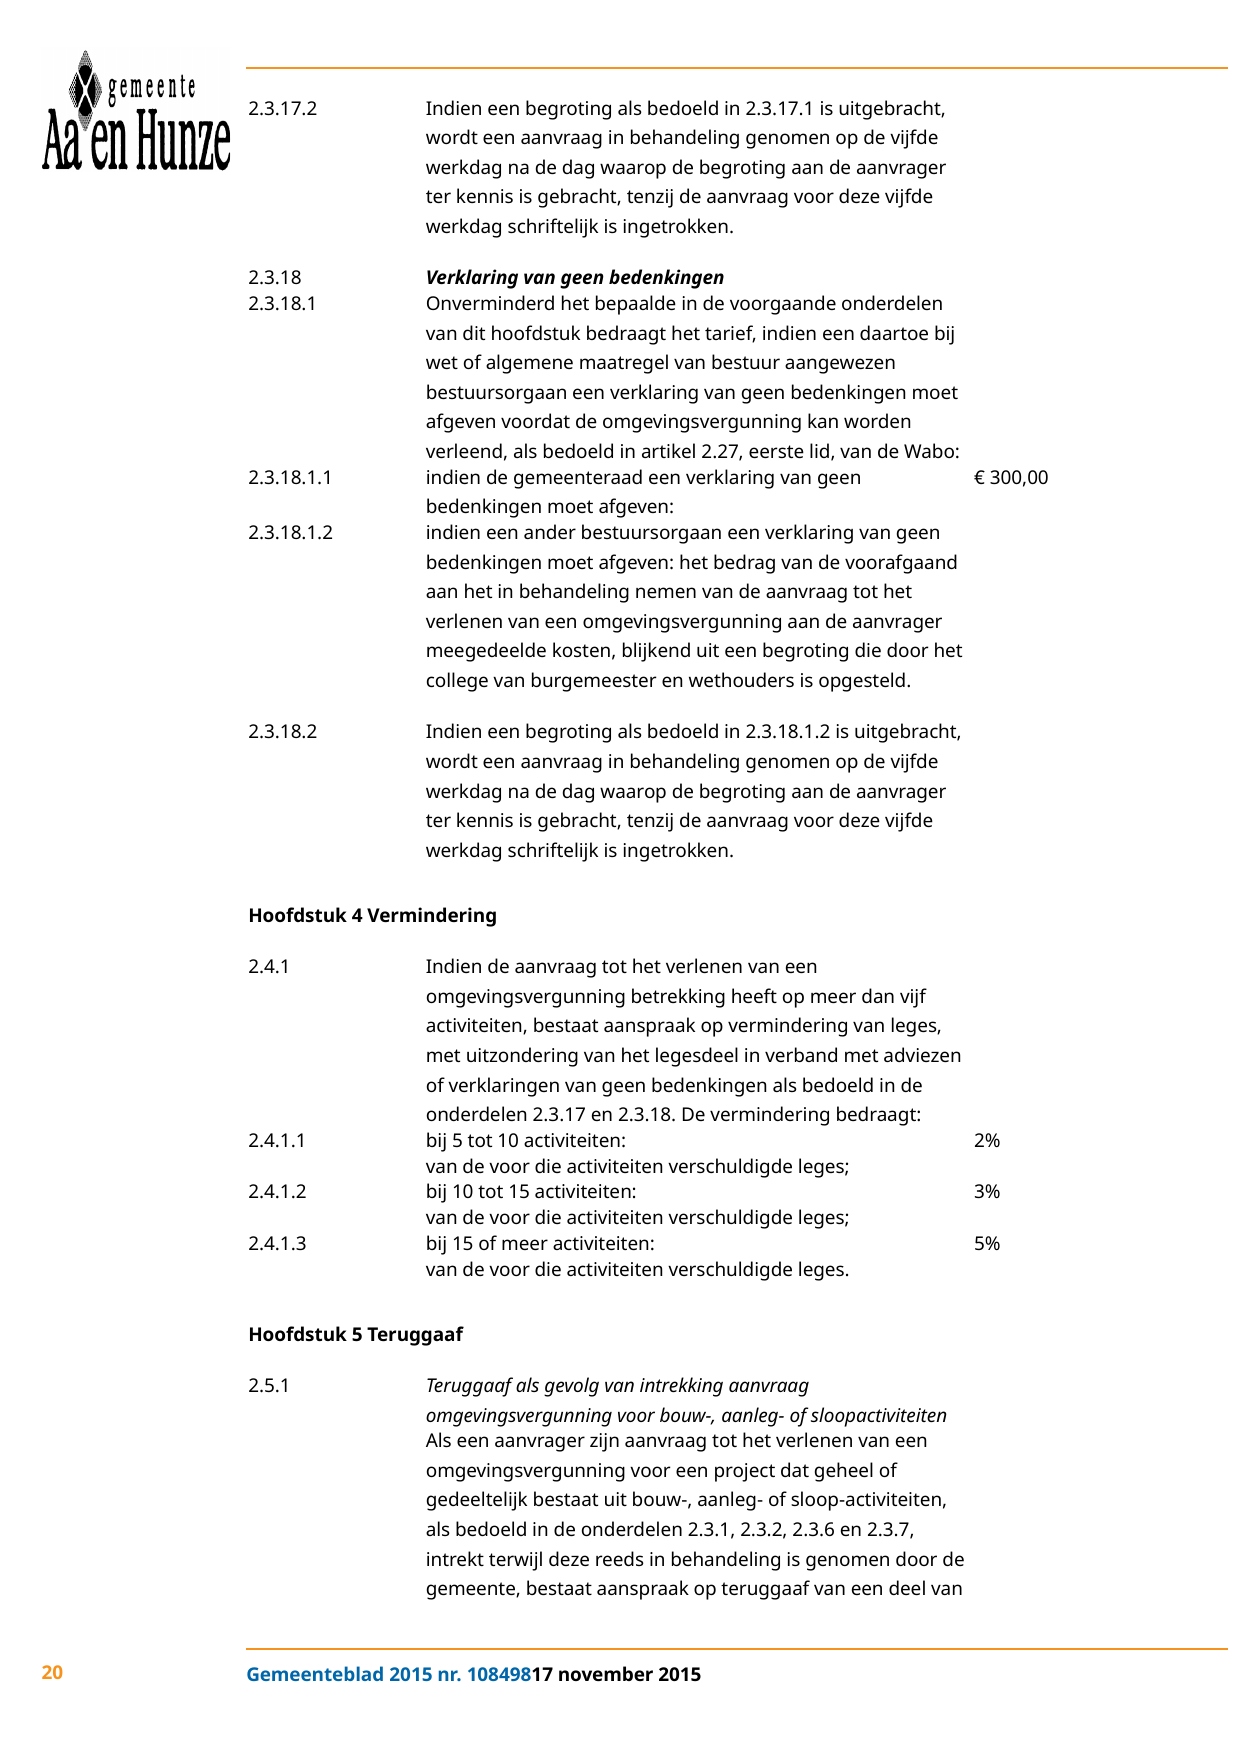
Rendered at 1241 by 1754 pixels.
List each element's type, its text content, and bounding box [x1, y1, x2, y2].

table_cell bij 5 tot 10 activiteiten: [426, 1127, 974, 1153]
table_cell 2.4.1.1 [248, 1127, 426, 1153]
table_cell € 300,00 [974, 464, 1152, 519]
table_cell [974, 519, 1152, 693]
table_header [974, 954, 1152, 1127]
table_header Indien de aanvraag tot het verlenen van een omgevingsvergunning betrekking heeft op meer dan vijf activiteiten, bestaat aanspraak op vermindering van leges, met uitzondering van het legesdeel in verband met adviezen of verklaringen van geen bedenkingen als bedoeld in de onderdelen 2.3.17 en 2.3.18. De vermindering bedraagt: [426, 954, 974, 1127]
table_cell [974, 1153, 1152, 1178]
table_cell [974, 265, 1152, 290]
table_cell [426, 693, 974, 719]
table_cell [974, 719, 1152, 863]
table_cell [248, 239, 426, 264]
table_cell van de voor die activiteiten verschuldigde leges; [426, 1204, 974, 1230]
table_cell Indien een begroting als bedoeld in 2.3.18.1.2 is uitgebracht, wordt een aanvraag in behandeling genomen op de vijfde werkdag na de dag waarop de begroting aan de aanvrager ter kennis is gebracht, tenzij de aanvraag voor deze vijfde werkdag schriftelijk is ingetrokken. [426, 719, 974, 863]
text Hoofdstuk 4 Vermindering [248, 902, 1152, 928]
table_cell [248, 1153, 426, 1178]
table_cell indien de gemeenteraad een verklaring van geen bedenkingen moet afgeven: [426, 464, 974, 519]
table_cell 2.4.1.2 [248, 1179, 426, 1204]
table_cell 2.3.17.2 [248, 95, 426, 239]
table_cell [974, 693, 1152, 719]
table_cell Onverminderd het bepaalde in de voorgaande onderdelen van dit hoofdstuk bedraagt het tarief, indien een daartoe bij wet of algemene maatregel van bestuur aangewezen bestuursorgaan een verklaring van geen bedenkingen moet afgeven voordat de omgevingsvergunning kan worden verleend, als bedoeld in artikel 2.27, eerste lid, van de Wabo: [426, 290, 974, 464]
table_cell [974, 95, 1152, 239]
table_cell bij 10 tot 15 activiteiten: [426, 1179, 974, 1204]
table_cell [426, 239, 974, 264]
table_header [974, 1372, 1152, 1427]
table_cell bij 15 of meer activiteiten: [426, 1230, 974, 1256]
table_cell Indien een begroting als bedoeld in 2.3.17.1 is uitgebracht, wordt een aanvraag in behandeling genomen op de vijfde werkdag na de dag waarop de begroting aan de aanvrager ter kennis is gebracht, tenzij de aanvraag voor deze vijfde werkdag schriftelijk is ingetrokken. [426, 95, 974, 239]
table_cell 2.3.18.2 [248, 719, 426, 863]
table_cell 2.3.18.1.2 [248, 519, 426, 693]
text Hoofdstuk 5 Teruggaaf [248, 1321, 1152, 1346]
table_cell 2.4.1.3 [248, 1230, 426, 1256]
table_cell [974, 1204, 1152, 1230]
table_cell van de voor die activiteiten verschuldigde leges. [426, 1256, 974, 1281]
table_header Teruggaaf als gevolg van intrekking aanvraag omgevingsvergunning voor bouw-, aanleg- of sloopactiviteiten [426, 1372, 974, 1427]
table_cell 2.3.18.1 [248, 290, 426, 464]
table_cell [974, 239, 1152, 264]
table_cell 5% [974, 1230, 1152, 1256]
table_cell [248, 693, 426, 719]
table_header 2.5.1 [248, 1372, 426, 1427]
table_cell [248, 1204, 426, 1230]
table_cell 2.3.18 [248, 265, 426, 290]
table_cell [248, 1256, 426, 1281]
table_cell [248, 1428, 426, 1601]
table_cell indien een ander bestuursorgaan een verklaring van geen bedenkingen moet afgeven: het bedrag van de voorafgaand aan het in behandeling nemen van de aanvraag tot het verlenen van een omgevingsvergunning aan de aanvrager meegedeelde kosten, blijkend uit een begroting die door het college van burgemeester en wethouders is opgesteld. [426, 519, 974, 693]
table_cell 2% [974, 1127, 1152, 1153]
table_cell Verklaring van geen bedenkingen [426, 265, 974, 290]
table_header 2.4.1 [248, 954, 426, 1127]
table_cell Als een aanvrager zijn aanvraag tot het verlenen van een omgevingsvergunning voor een project dat geheel of gedeeltelijk bestaat uit bouw-, aanleg- of sloop-activiteiten, als bedoeld in de onderdelen 2.3.1, 2.3.2, 2.3.6 en 2.3.7, intrekt terwijl deze reeds in behandeling is genomen door de gemeente, bestaat aanspraak op teruggaaf van een deel van [426, 1428, 974, 1601]
table_cell 3% [974, 1179, 1152, 1204]
table_cell 2.3.18.1.1 [248, 464, 426, 519]
picture [41, 47, 231, 172]
table_cell van de voor die activiteiten verschuldigde leges; [426, 1153, 974, 1178]
table_cell [974, 1256, 1152, 1281]
table_cell [974, 290, 1152, 464]
table_cell [974, 1428, 1152, 1601]
